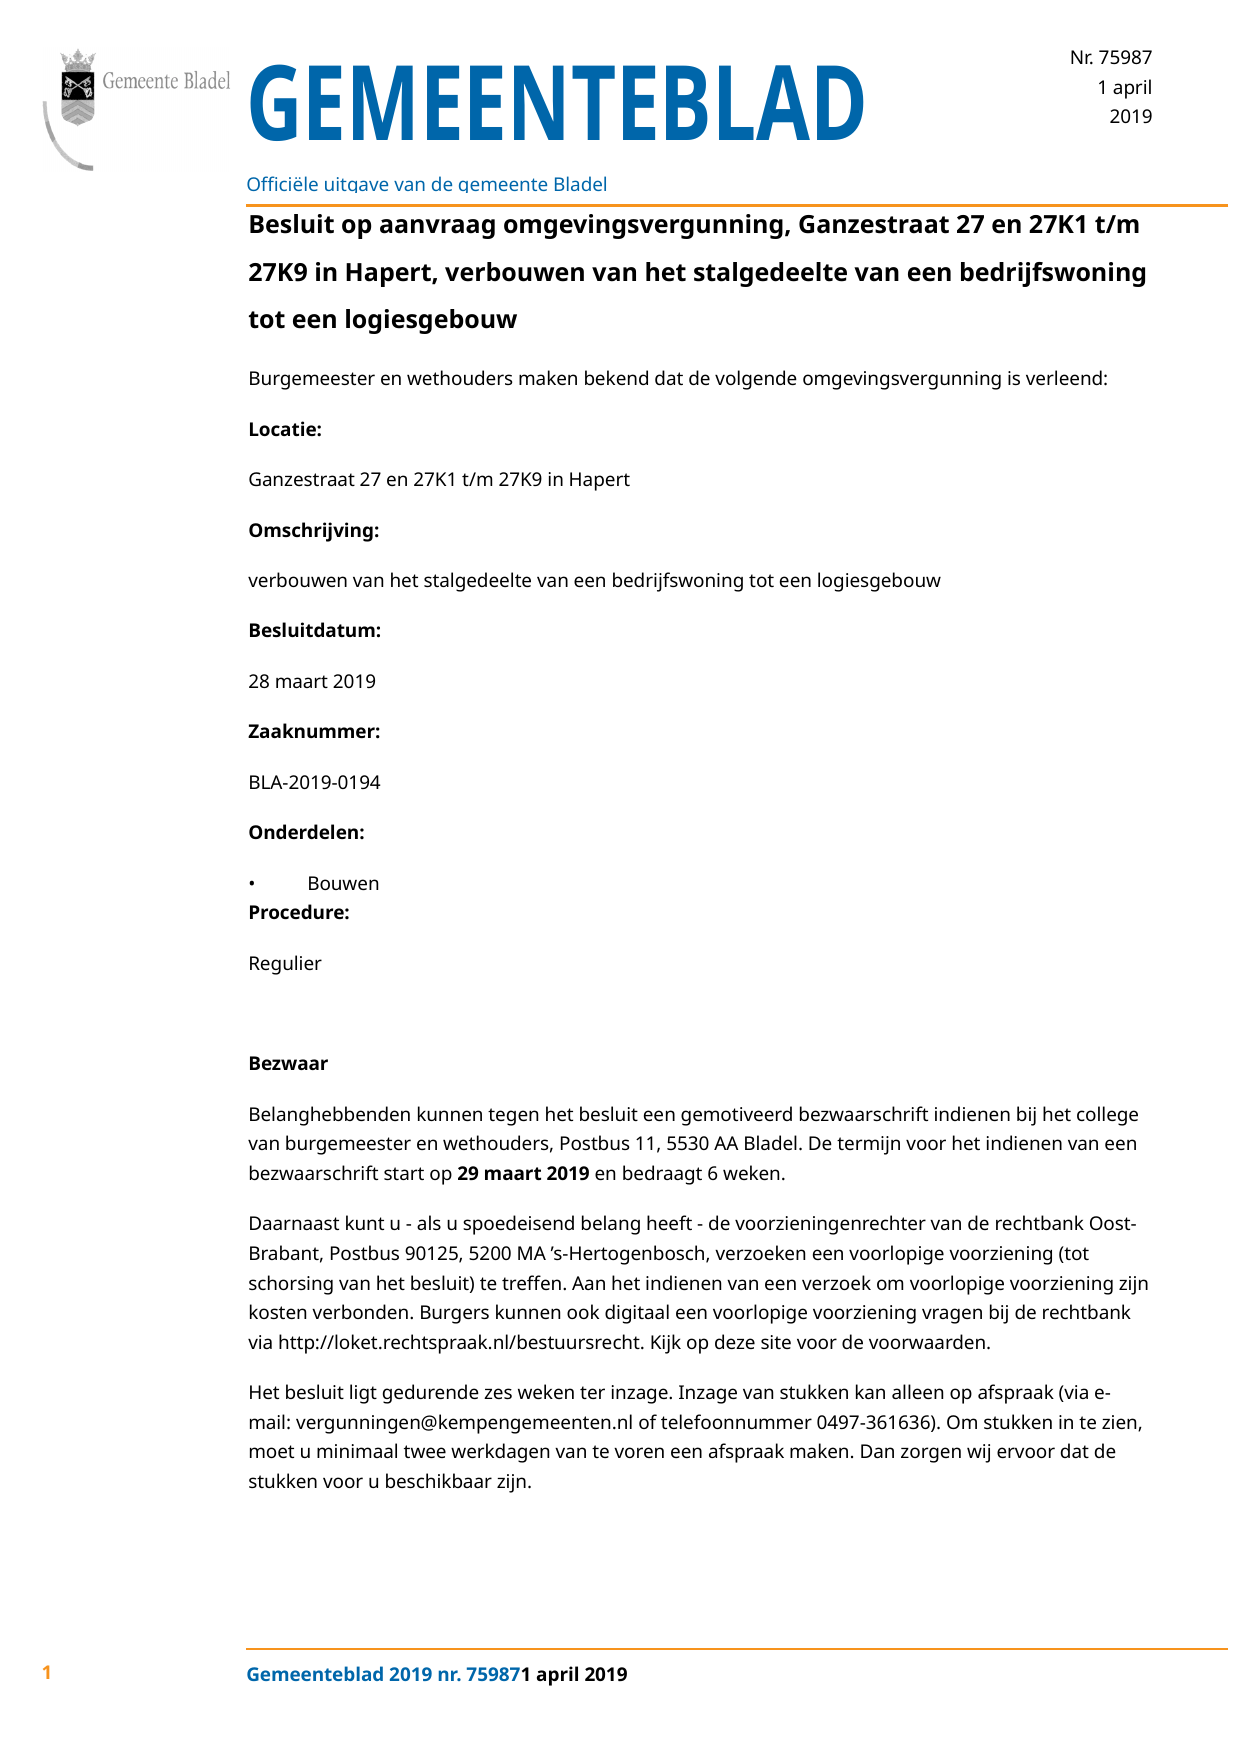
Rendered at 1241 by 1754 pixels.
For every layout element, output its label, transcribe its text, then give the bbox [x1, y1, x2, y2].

text Ganzestraat 27 en 27K1 t/m 27K9 in Hapert [248, 466, 1152, 492]
list Bouwen [248, 870, 1152, 895]
text verbouwen van het stalgedeelte van een bedrijfswoning tot een logiesgebouw [248, 567, 1152, 593]
text Zaaknummer: [248, 718, 1152, 744]
text Bezwaar [248, 1051, 1152, 1076]
text 28 maart 2019 [248, 668, 1152, 694]
text Burgemeester en wethouders maken bekend dat de volgende omgevingsvergunning is verleend: [248, 366, 1152, 391]
text Procedure: [248, 899, 1152, 925]
text Onderdelen: [248, 819, 1152, 845]
text Locatie: [248, 416, 1152, 442]
text Besluit op aanvraag omgevingsvergunning, Ganzestraat 27 en 27K1 t/m 27K9 in Hapert, verbouwen van het stalgedeelte van een bedrijfswoning tot een logiesgebouw [248, 207, 1152, 336]
text Besluitdatum: [248, 618, 1152, 643]
text Omschrijving: [248, 517, 1152, 542]
picture [41, 47, 231, 172]
text Het besluit ligt gedurende zes weken ter inzage. Inzage van stukken kan alleen op afspraak (via e-mail: vergunningen@kempengemeenten.nl of telefoonnummer 0497-361636). Om stukken in te zien, moet u minimaal twee werkdagen van te voren een afspraak maken. Dan zorgen wij ervoor dat de stukken voor u beschikbaar zijn. [248, 1379, 1152, 1494]
text Belanghebbenden kunnen tegen het besluit een gemotiveerd bezwaarschrift indienen bij het college van burgemeester en wethouders, Postbus 11, 5530 AA Bladel. De termijn voor het indienen van een bezwaarschrift start op 29 maart 2019 en bedraagt 6 weken. [248, 1101, 1152, 1186]
text Regulier [248, 950, 1152, 975]
text BLA-2019-0194 [248, 769, 1152, 794]
text Daarnaast kunt u - als u spoedeisend belang heeft - de voorzieningenrechter van de rechtbank Oost-Brabant, Postbus 90125, 5200 MA ’s-Hertogenbosch, verzoeken een voorlopige voorziening (tot schorsing van het besluit) te treffen. Aan het indienen van een verzoek om voorlopige voorziening zijn kosten verbonden. Burgers kunnen ook digitaal een voorlopige voorziening vragen bij de rechtbank via http://loket.rechtspraak.nl/bestuursrecht. Kijk op deze site voor de voorwaarden. [248, 1211, 1152, 1354]
